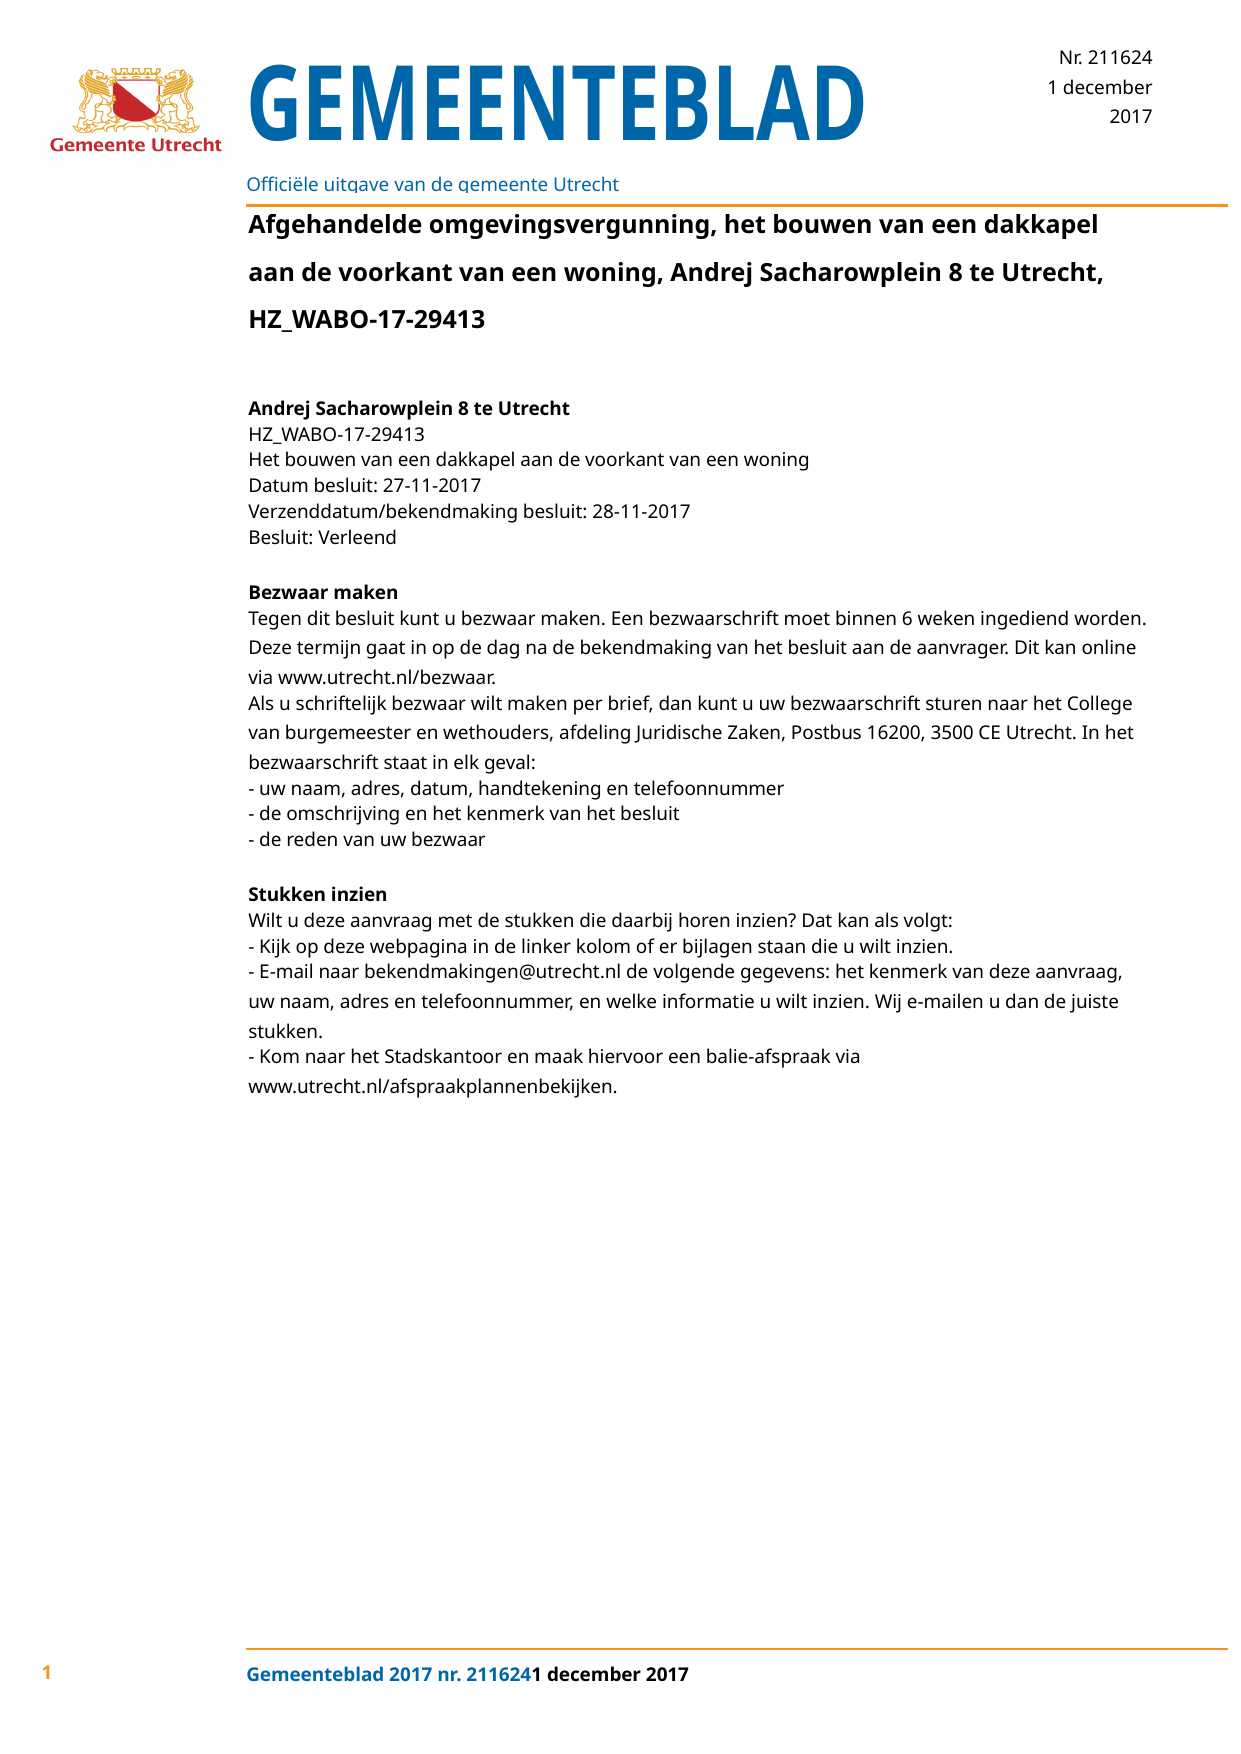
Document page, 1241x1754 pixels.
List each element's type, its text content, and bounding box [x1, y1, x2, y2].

table_cell Besluit: Verleend [248, 524, 1152, 579]
text Afgehandelde omgevingsvergunning, het bouwen van een dakkapel aan de voorkant van een woning, Andrej Sacharowplein 8 te Utrecht, HZ_WABO-17-29413 [248, 207, 1152, 336]
picture [41, 47, 231, 172]
table_cell - uw naam, adres, datum, handtekening en telefoonnummer [248, 775, 1152, 800]
table_cell - Kijk op deze webpagina in de linker kolom of er bijlagen staan die u wilt inzien. [248, 933, 1152, 959]
table_cell - E-mail naar bekendmakingen@utrecht.nl de volgende gegevens: het kenmerk van deze aanvraag, uw naam, adres en telefoonnummer, en welke informatie u wilt inzien. Wij e-mailen u dan de juiste stukken. [248, 959, 1152, 1043]
table_cell - Kom naar het Stadskantoor en maak hiervoor een balie-afspraak via www.utrecht.nl/afspraakplannenbekijken. [248, 1044, 1152, 1099]
table_cell HZ_WABO-17-29413 [248, 421, 1152, 447]
table_cell Verzenddatum/bekendmaking besluit: 28-11-2017 [248, 498, 1152, 524]
table_cell Wilt u deze aanvraag met de stukken die daarbij horen inzien? Dat kan als volgt: [248, 907, 1152, 933]
table_cell Datum besluit: 27-11-2017 [248, 473, 1152, 498]
table_cell Als u schriftelijk bezwaar wilt maken per brief, dan kunt u uw bezwaarschrift sturen naar het College van burgemeester en wethouders, afdeling Juridische Zaken, Postbus 16200, 3500 CE Utrecht. In het bezwaarschrift staat in elk geval: [248, 690, 1152, 775]
table_cell - de omschrijving en het kenmerk van het besluit [248, 800, 1152, 826]
table_cell Tegen dit besluit kunt u bezwaar maken. Een bezwaarschrift moet binnen 6 weken ingediend worden. Deze termijn gaat in op de dag na de bekendmaking van het besluit aan de aanvrager. Dit kan online via www.utrecht.nl/bezwaar. [248, 605, 1152, 690]
table_cell - de reden van uw bezwaar [248, 826, 1152, 881]
table_header Andrej Sacharowplein 8 te Utrecht [248, 395, 1152, 421]
table_cell Stukken inzien [248, 881, 1152, 907]
table_cell Bezwaar maken [248, 579, 1152, 605]
table_cell Het bouwen van een dakkapel aan de voorkant van een woning [248, 447, 1152, 472]
